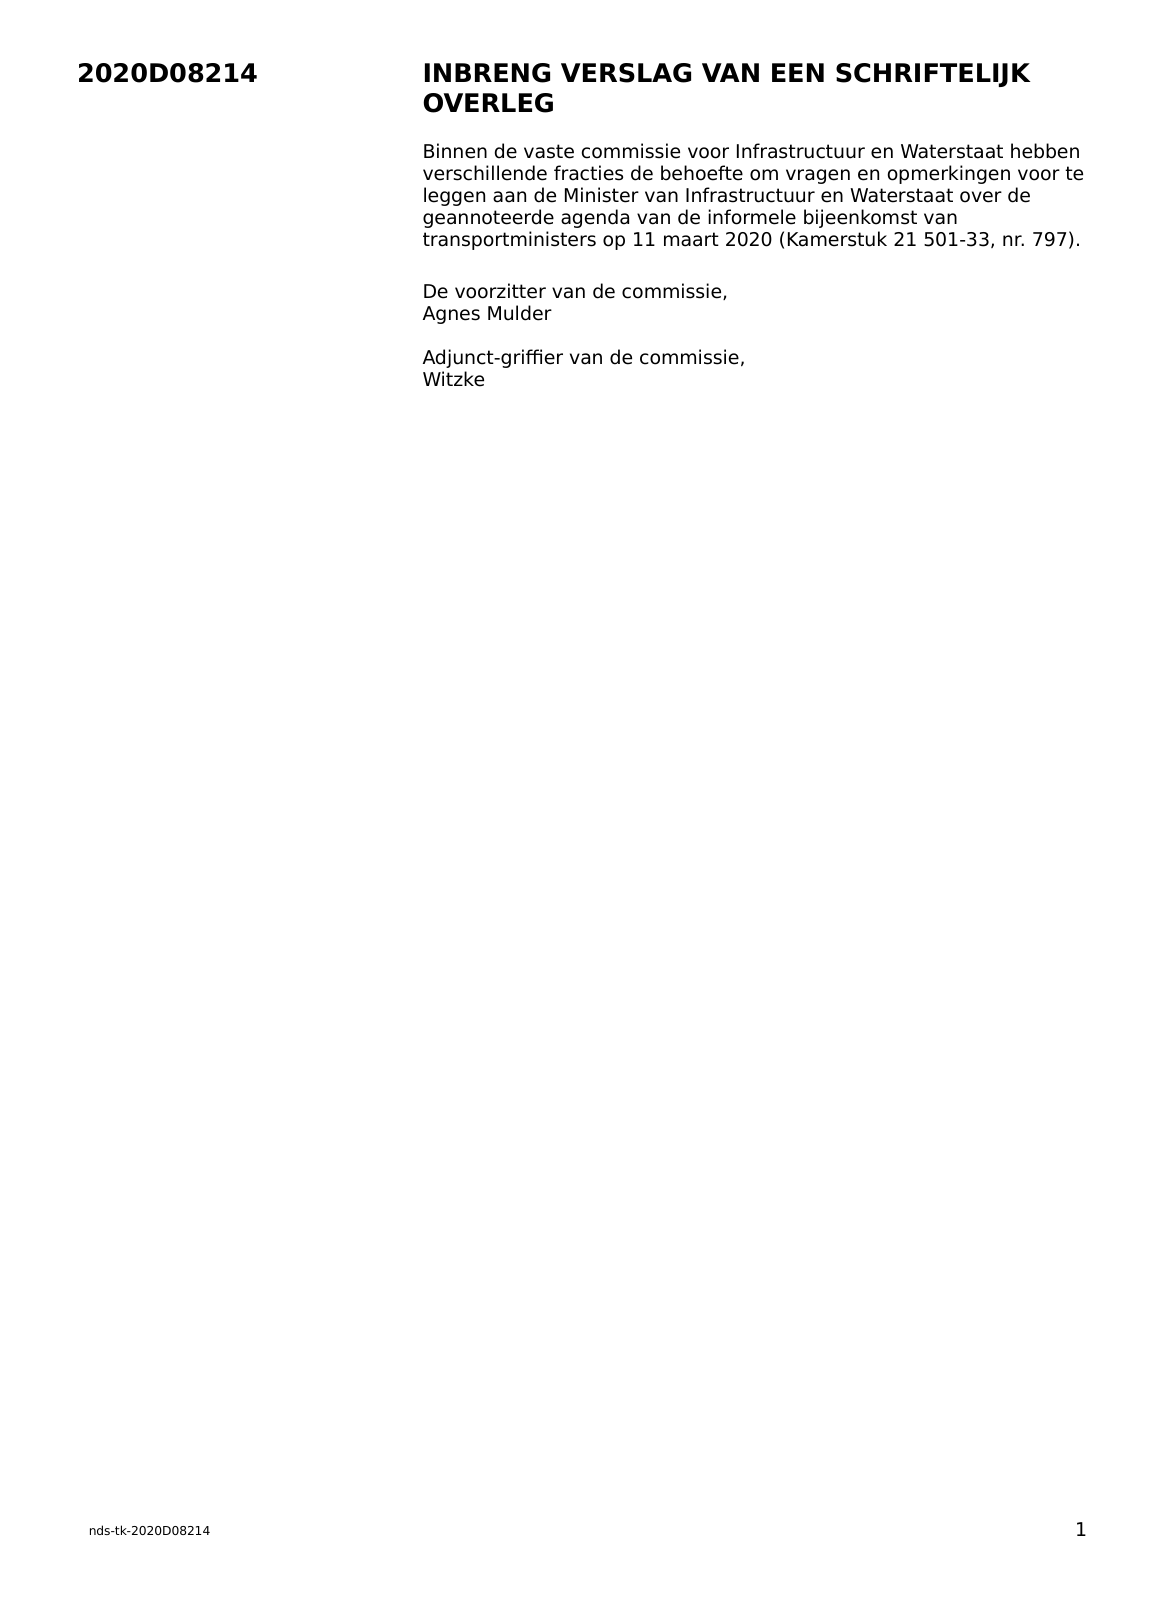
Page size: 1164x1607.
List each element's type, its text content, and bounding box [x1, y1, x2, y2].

text nds-tk-2020D08214 [88, 1524, 323, 1538]
text De voorzitter van de commissie, Agnes Mulder [422, 281, 1087, 324]
text 2020D08214 INBRENG VERSLAG VAN EEN SCHRIFTELIJK OVERLEG [77, 59, 1087, 118]
text Binnen de vaste commissie voor Infrastructuur en Waterstaat hebben verschillende fracties de behoefte om vragen en opmerkingen voor te leggen aan de Minister van Infrastructuur en Waterstaat over de geannoteerde agenda van de informele bijeenkomst van transportministers op 11 maart 2020 (Kamerstuk 21 501-33, nr. 797). [422, 141, 1087, 251]
text Adjunct-griffier van de commissie, Witzke [422, 347, 1087, 391]
